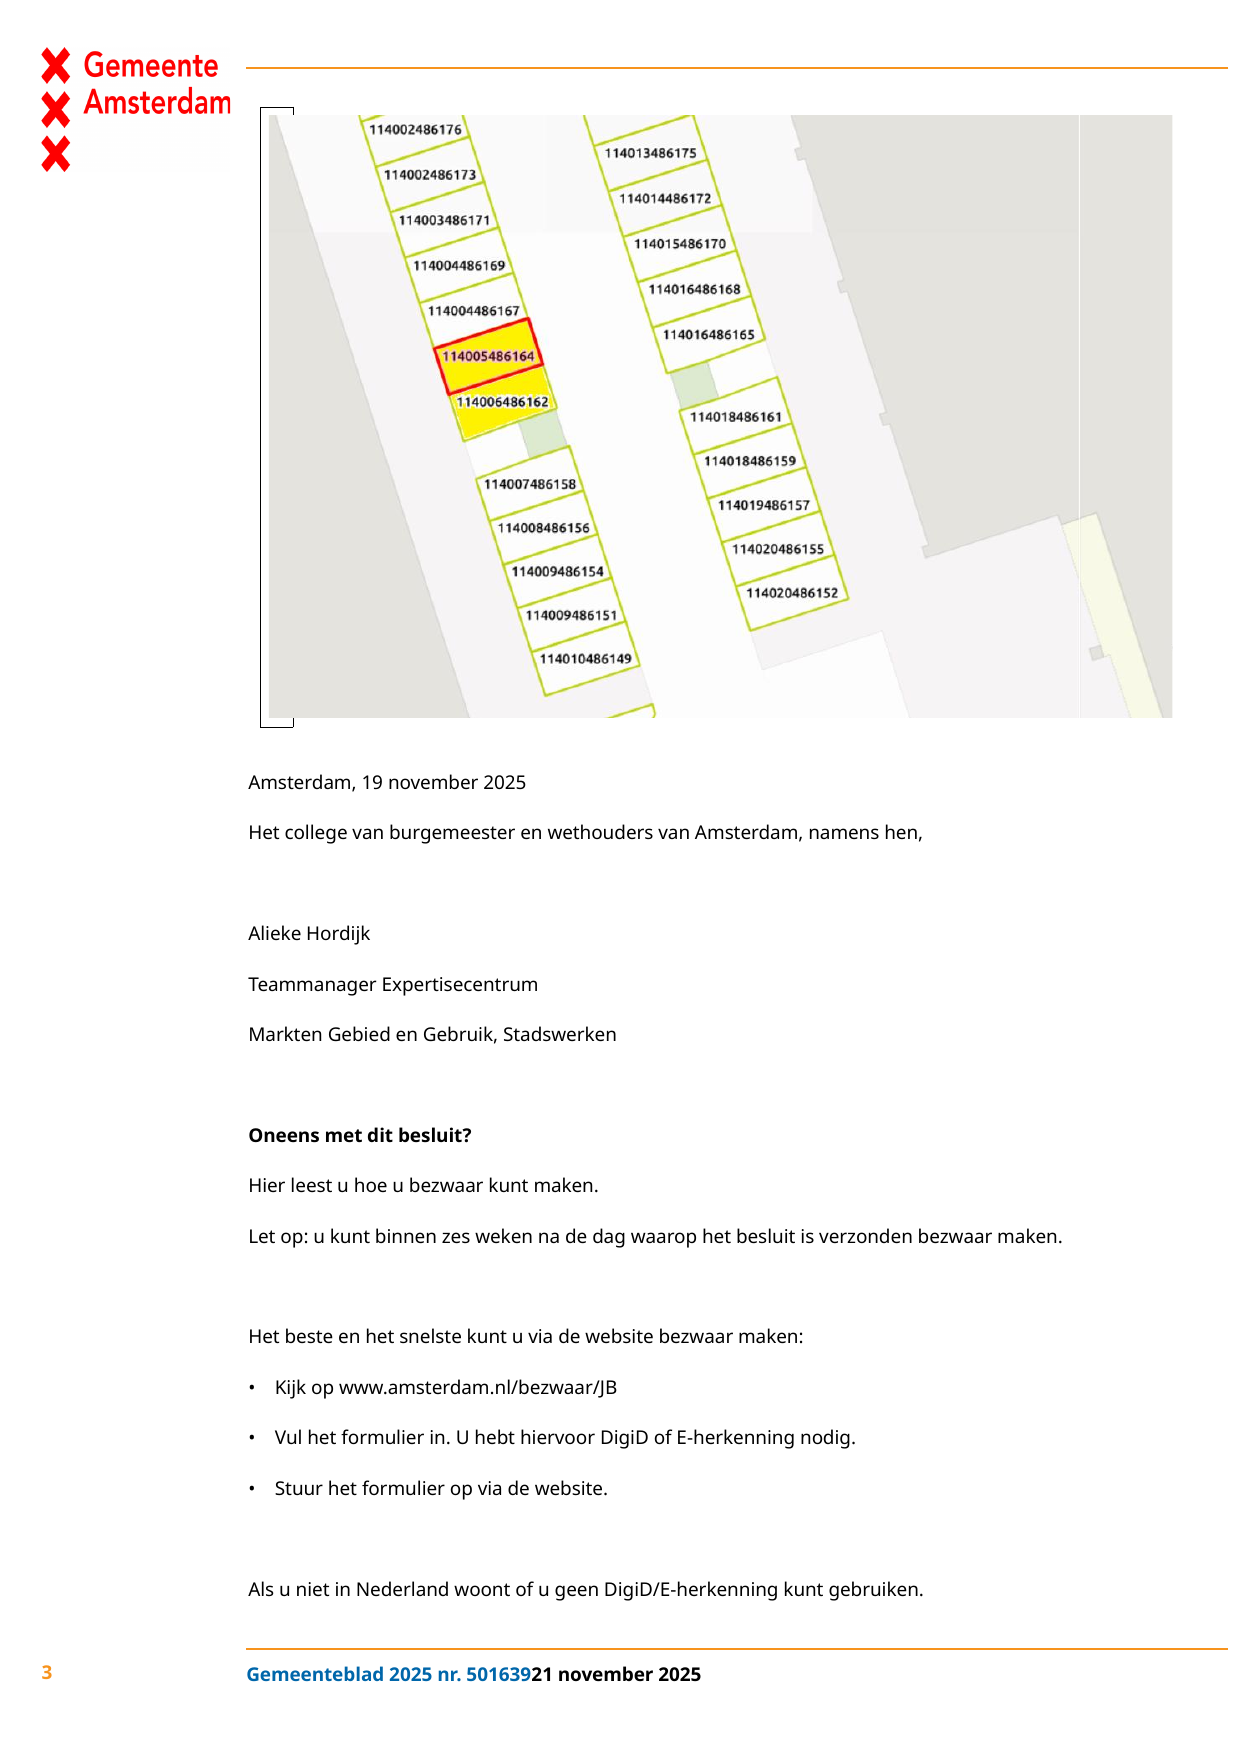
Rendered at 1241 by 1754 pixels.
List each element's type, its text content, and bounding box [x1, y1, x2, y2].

picture [268, 115, 1173, 718]
text • Stuur het formulier op via de website. [248, 1475, 1152, 1501]
text Het beste en het snelste kunt u via de website bezwaar maken: [248, 1324, 1152, 1349]
text Oneens met dit besluit? [248, 1122, 1152, 1148]
text Amsterdam, 19 november 2025 [248, 769, 1152, 795]
text Let op: u kunt binnen zes weken na de dag waarop het besluit is verzonden bezwaar maken. [248, 1223, 1152, 1249]
text Het college van burgemeester en wethouders van Amsterdam, namens hen, [248, 819, 1152, 845]
text Alieke Hordijk [248, 920, 1152, 946]
picture [41, 47, 231, 172]
text Teammanager Expertisecentrum [248, 971, 1152, 997]
text • Vul het formulier in. U hebt hiervoor DigiD of E-herkenning nodig. [248, 1424, 1152, 1450]
text Hier leest u hoe u bezwaar kunt maken. [248, 1172, 1152, 1198]
text Als u niet in Nederland woont of u geen DigiD/E-herkenning kunt gebruiken. [248, 1576, 1152, 1602]
text Markten Gebied en Gebruik, Stadswerken [248, 1021, 1152, 1047]
text • Kijk op www.amsterdam.nl/bezwaar/JB [248, 1374, 1152, 1400]
